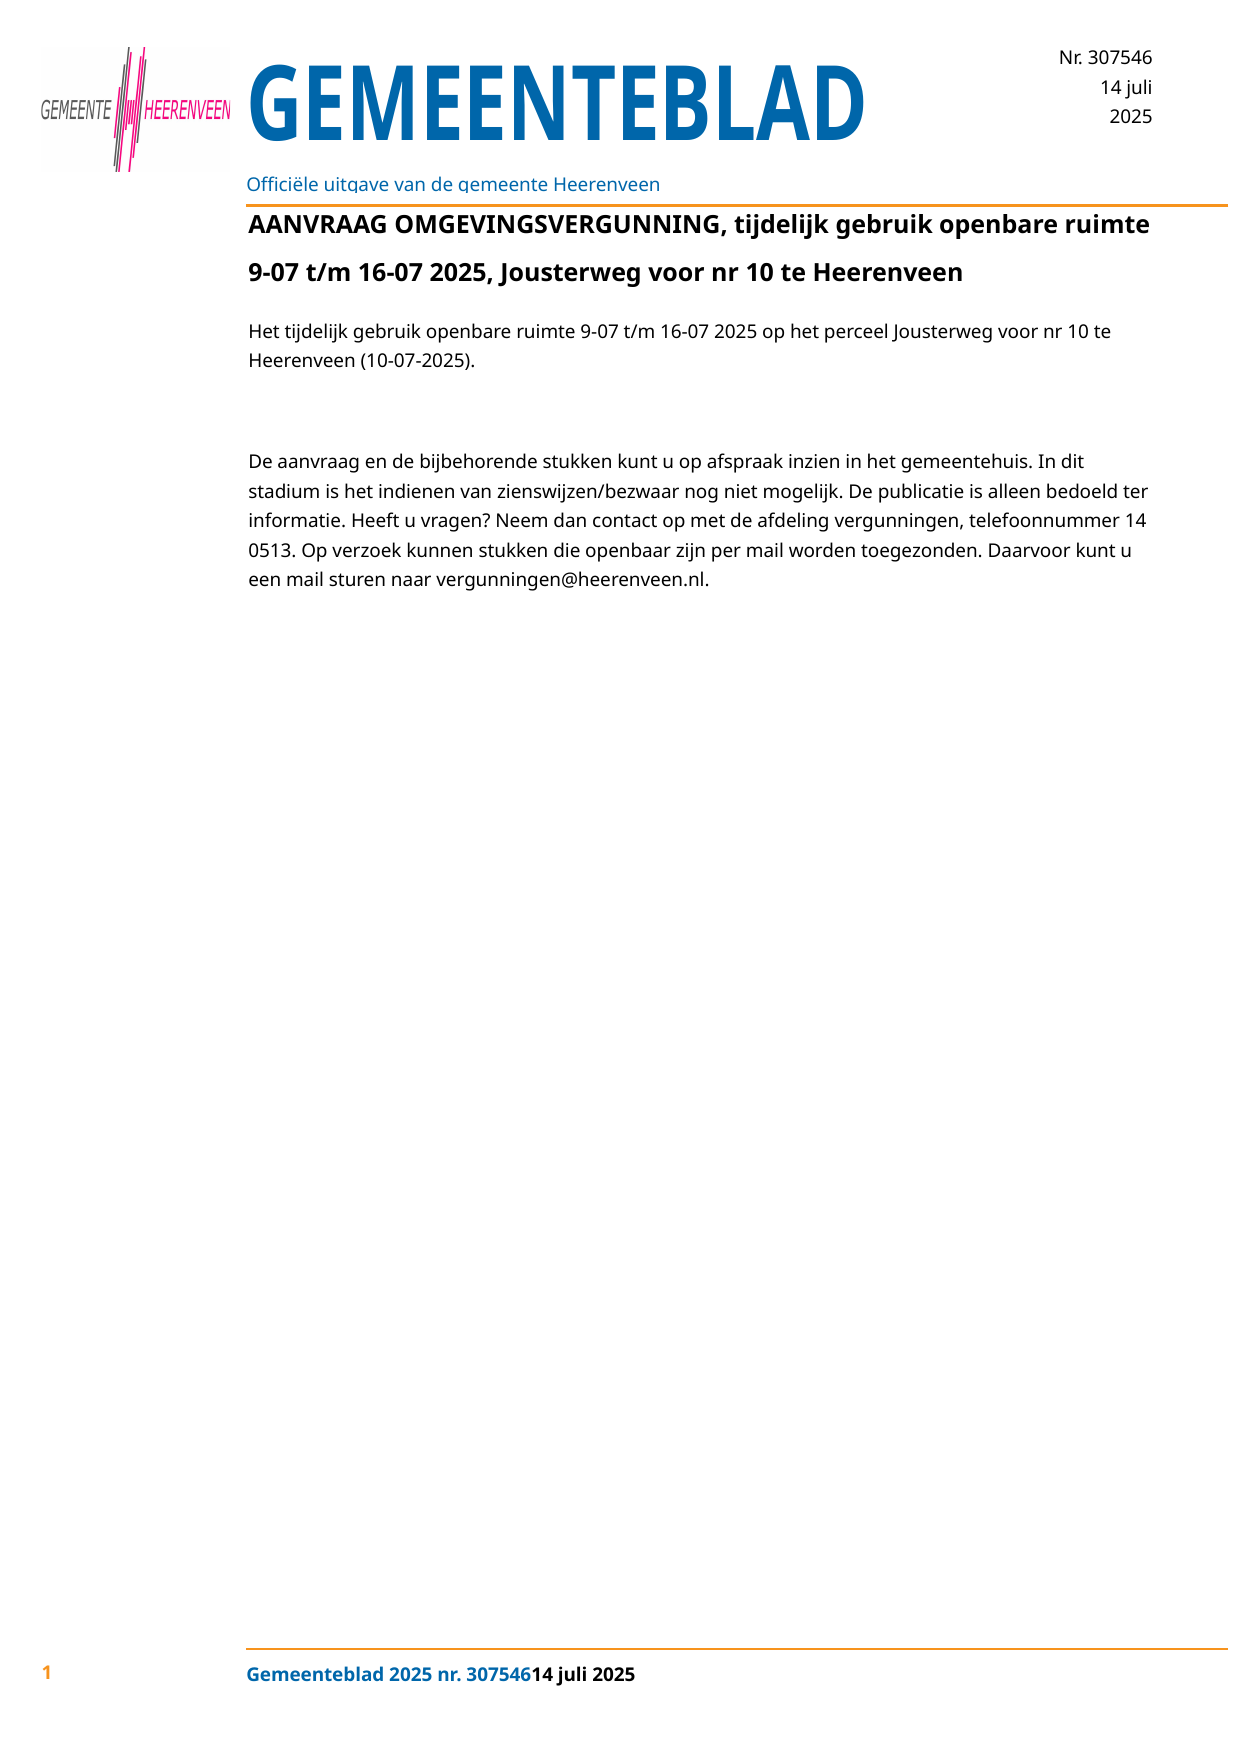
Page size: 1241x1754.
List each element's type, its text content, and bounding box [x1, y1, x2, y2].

text AANVRAAG OMGEVINGSVERGUNNING, tijdelijk gebruik openbare ruimte 9-07 t/m 16-07 2025, Jousterweg voor nr 10 te Heerenveen [248, 207, 1152, 288]
text De aanvraag en de bijbehorende stukken kunt u op afspraak inzien in het gemeentehuis. In dit stadium is het indienen van zienswijzen/bezwaar nog niet mogelijk. De publicatie is alleen bedoeld ter informatie. Heeft u vragen? Neem dan contact op met de afdeling vergunningen, telefoonnummer 14 0513. Op verzoek kunnen stukken die openbaar zijn per mail worden toegezonden. Daarvoor kunt u een mail sturen naar vergunningen@heerenveen.nl. [248, 448, 1152, 592]
text Het tijdelijk gebruik openbare ruimte 9-07 t/m 16-07 2025 op het perceel Jousterweg voor nr 10 te Heerenveen (10-07-2025). [248, 318, 1152, 373]
picture [41, 47, 231, 172]
